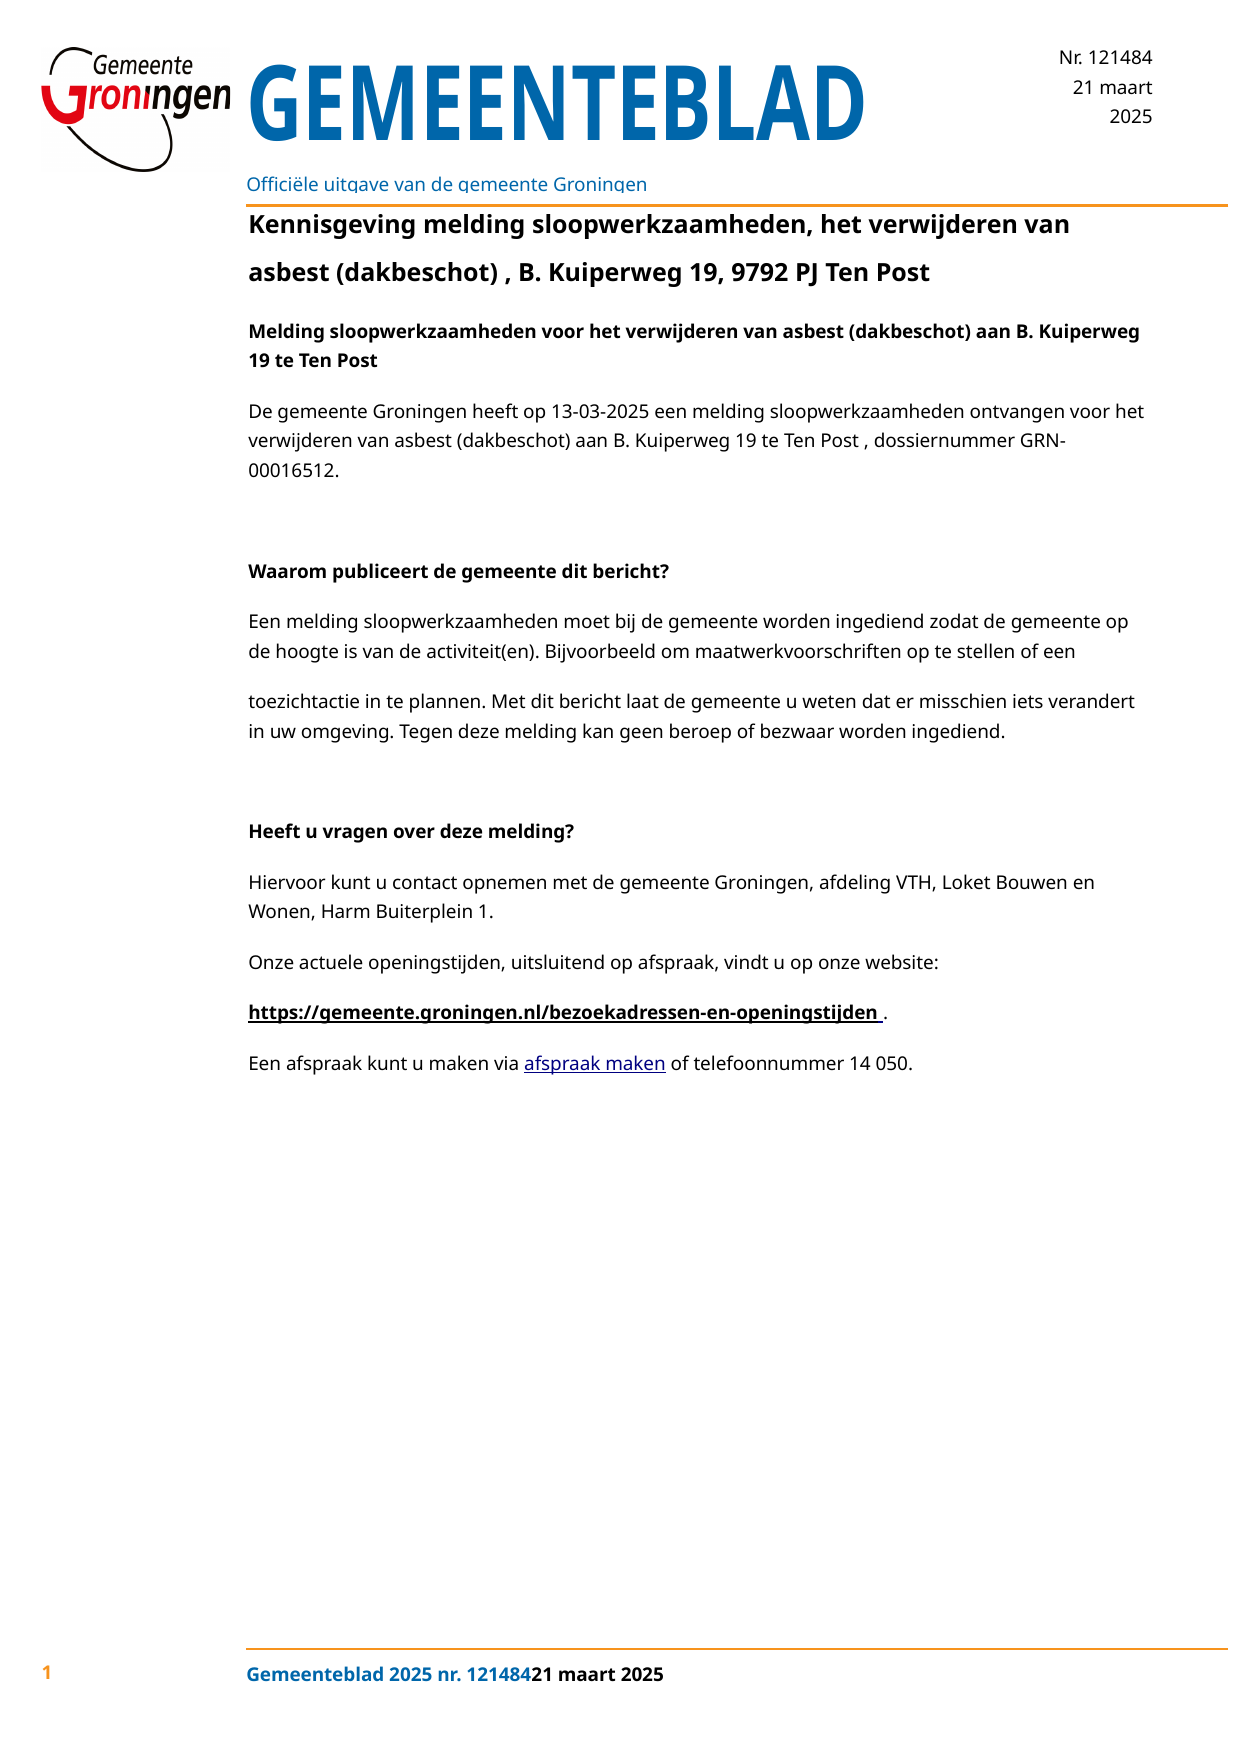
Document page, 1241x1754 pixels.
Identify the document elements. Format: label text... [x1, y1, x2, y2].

text Hiervoor kunt u contact opnemen met de gemeente Groningen, afdeling VTH, Loket Bouwen en Wonen, Harm Buiterplein 1. [248, 869, 1152, 924]
picture [41, 47, 231, 172]
text Een melding sloopwerkzaamheden moet bij de gemeente worden ingediend zodat de gemeente op de hoogte is van de activiteit(en). Bijvoorbeeld om maatwerkvoorschriften op te stellen of een [248, 608, 1152, 664]
text Een afspraak kunt u maken via afspraak maken of telefoonnummer 14 050. [248, 1050, 1152, 1076]
text Melding sloopwerkzaamheden voor het verwijderen van asbest (dakbeschot) aan B. Kuiperweg 19 te Ten Post [248, 318, 1152, 373]
text Kennisgeving melding sloopwerkzaamheden, het verwijderen van asbest (dakbeschot) , B. Kuiperweg 19, 9792 PJ Ten Post [248, 207, 1152, 288]
text toezichtactie in te plannen. Met dit bericht laat de gemeente u weten dat er misschien iets verandert in uw omgeving. Tegen deze melding kan geen beroep of bezwaar worden ingediend. [248, 688, 1152, 744]
text Waarom publiceert de gemeente dit bericht? [248, 558, 1152, 584]
text Heeft u vragen over deze melding? [248, 819, 1152, 844]
text De gemeente Groningen heeft op 13-03-2025 een melding sloopwerkzaamheden ontvangen voor het verwijderen van asbest (dakbeschot) aan B. Kuiperweg 19 te Ten Post , dossiernummer GRN-00016512. [248, 398, 1152, 483]
text https://gemeente.groningen.nl/bezoekadressen-en-openingstijden . [248, 999, 1152, 1025]
text Onze actuele openingstijden, uitsluitend op afspraak, vindt u op onze website: [248, 949, 1152, 975]
